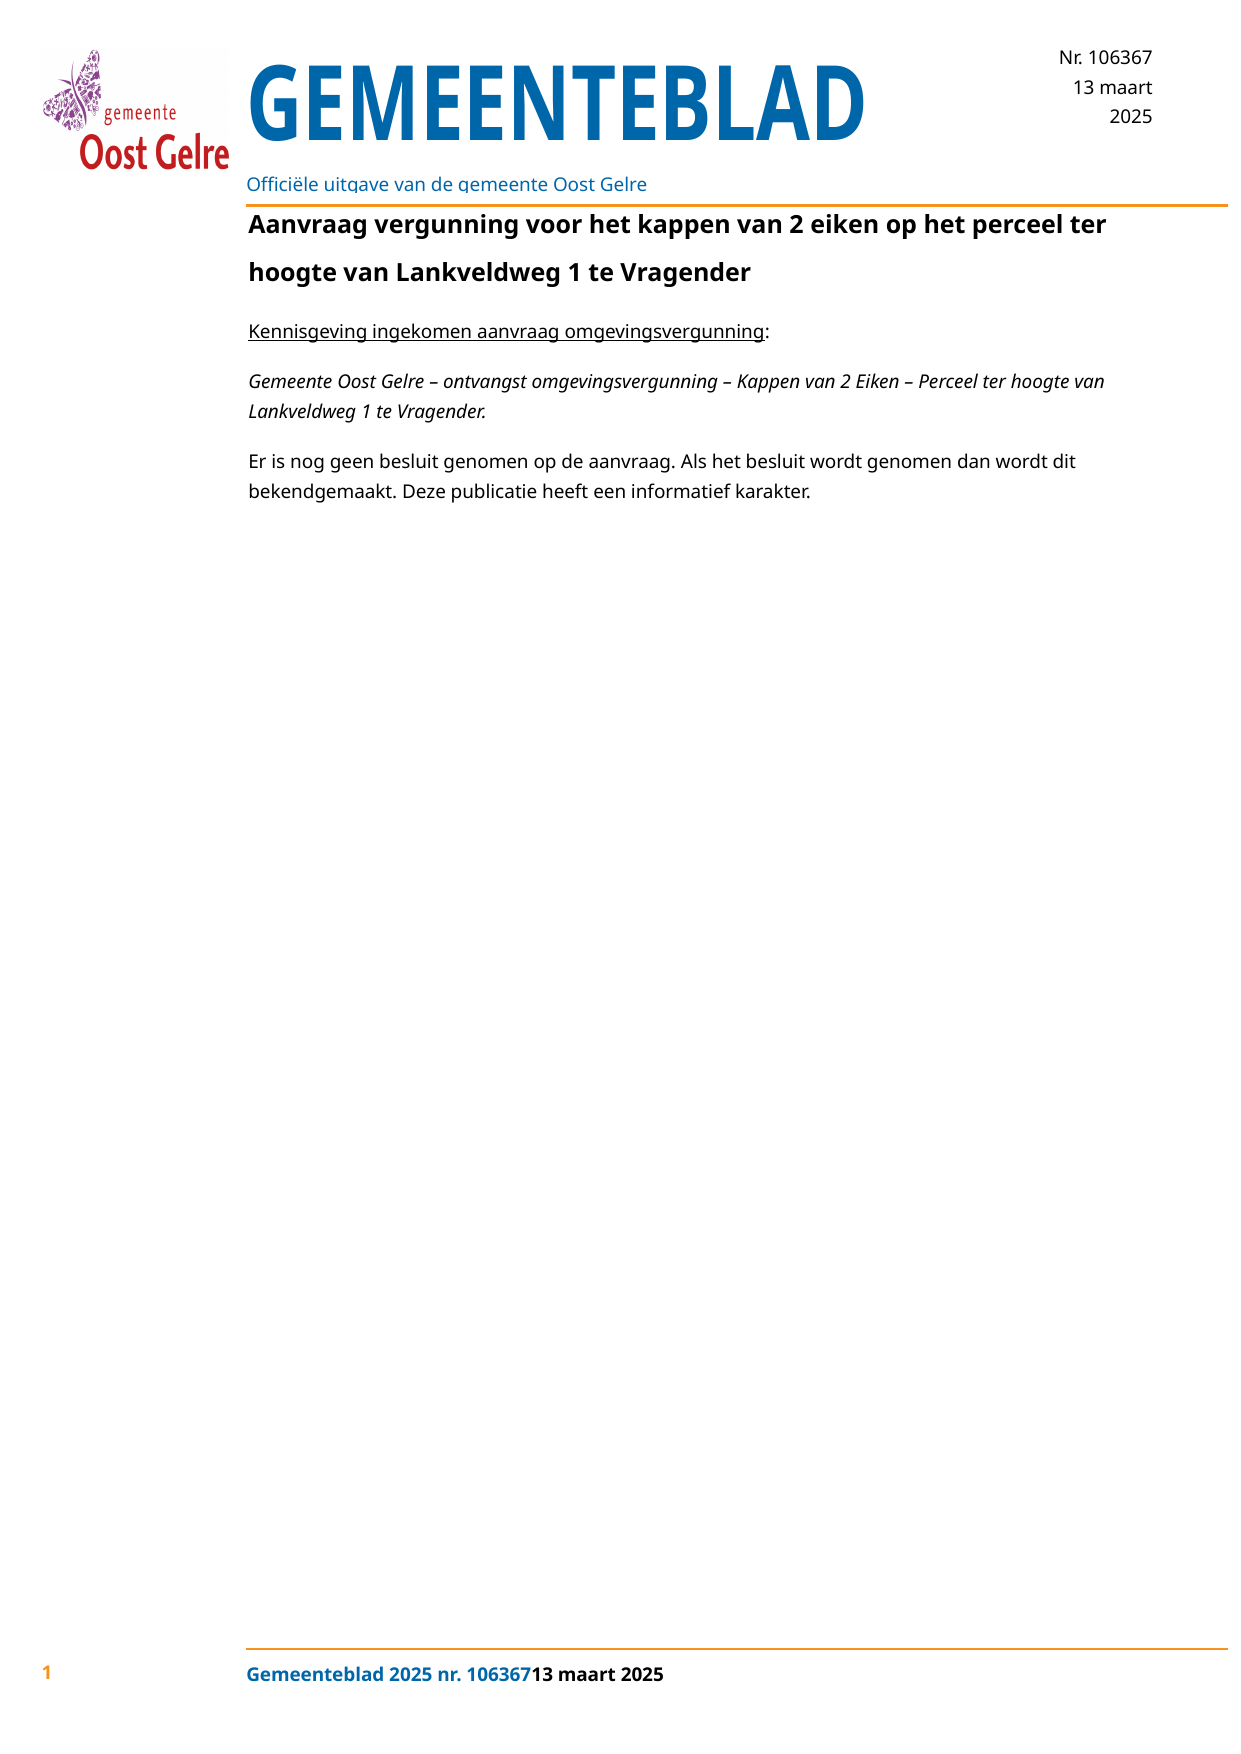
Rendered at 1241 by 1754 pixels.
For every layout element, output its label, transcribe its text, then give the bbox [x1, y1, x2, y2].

text Aanvraag vergunning voor het kappen van 2 eiken op het perceel ter hoogte van Lankveldweg 1 te Vragender [248, 207, 1152, 288]
text Er is nog geen besluit genomen op de aanvraag. Als het besluit wordt genomen dan wordt dit bekendgemaakt. Deze publicatie heeft een informatief karakter. [248, 448, 1152, 504]
text Gemeente Oost Gelre – ontvangst omgevingsvergunning – Kappen van 2 Eiken – Perceel ter hoogte van Lankveldweg 1 te Vragender. [248, 368, 1152, 424]
picture [41, 47, 231, 172]
text Kennisgeving ingekomen aanvraag omgevingsvergunning: [248, 318, 1152, 344]
